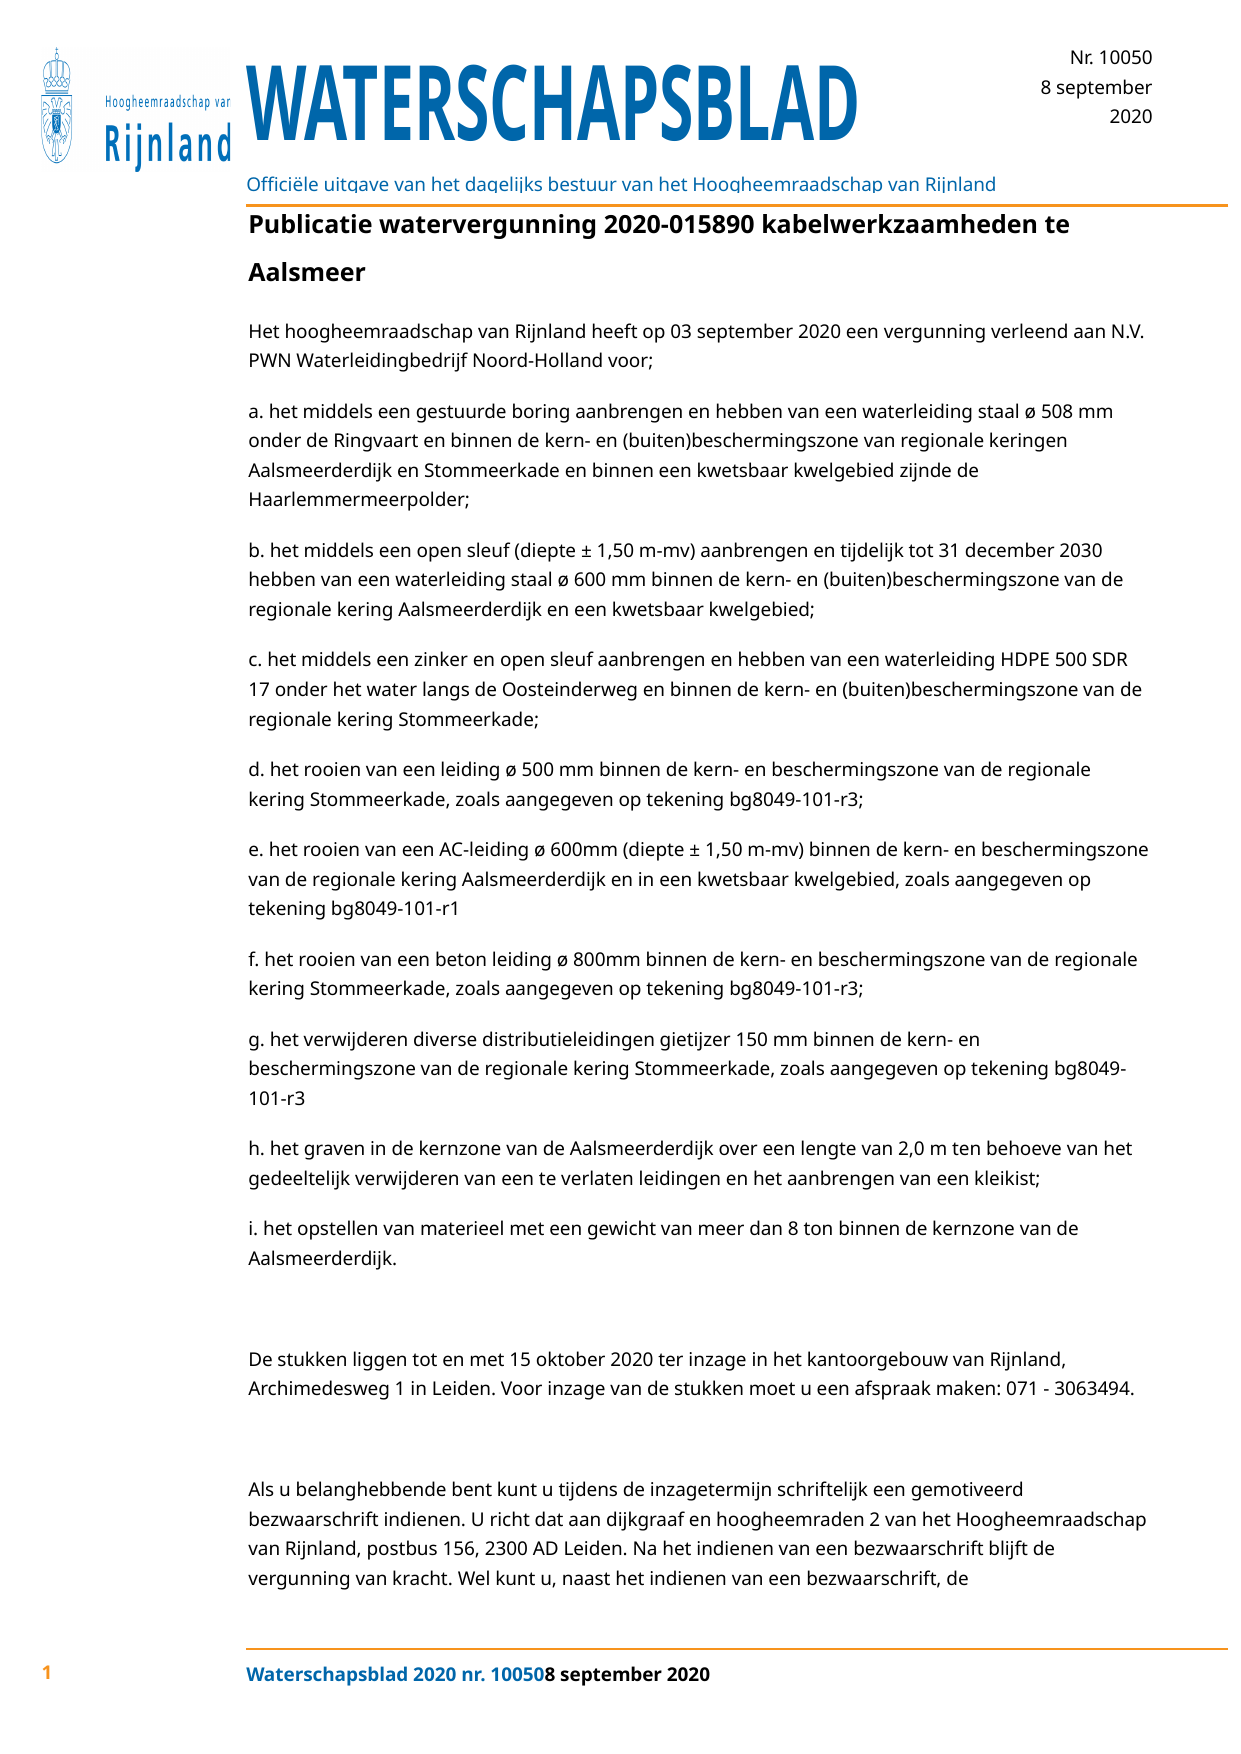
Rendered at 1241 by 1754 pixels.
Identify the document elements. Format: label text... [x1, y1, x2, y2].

text f. het rooien van een beton leiding ø 800mm binnen de kern- en beschermingszone van de regionale kering Stommeerkade, zoals aangegeven op tekening bg8049-101-r3; [248, 946, 1152, 1001]
text De stukken liggen tot en met 15 oktober 2020 ter inzage in het kantoorgebouw van Rijnland, Archimedesweg 1 in Leiden. Voor inzage van de stukken moet u een afspraak maken: 071 - 3063494. [248, 1346, 1152, 1401]
text i. het opstellen van materieel met een gewicht van meer dan 8 ton binnen de kernzone van de Aalsmeerderdijk. [248, 1215, 1152, 1271]
text Het hoogheemraadschap van Rijnland heeft op 03 september 2020 een vergunning verleend aan N.V. PWN Waterleidingbedrijf Noord-Holland voor; [248, 318, 1152, 373]
text a. het middels een gestuurde boring aanbrengen en hebben van een waterleiding staal ø 508 mm onder de Ringvaart en binnen de kern- en (buiten)beschermingszone van regionale keringen Aalsmeerderdijk en Stommeerkade en binnen een kwetsbaar kwelgebied zijnde de Haarlemmermeerpolder; [248, 398, 1152, 512]
picture [41, 47, 231, 172]
text d. het rooien van een leiding ø 500 mm binnen de kern- en beschermingszone van de regionale kering Stommeerkade, zoals aangegeven op tekening bg8049-101-r3; [248, 756, 1152, 812]
text h. het graven in de kernzone van de Aalsmeerderdijk over een lengte van 2,0 m ten behoeve van het gedeeltelijk verwijderen van een te verlaten leidingen en het aanbrengen van een kleikist; [248, 1135, 1152, 1191]
text g. het verwijderen diverse distributieleidingen gietijzer 150 mm binnen de kern- en beschermingszone van de regionale kering Stommeerkade, zoals aangegeven op tekening bg8049-101-r3 [248, 1026, 1152, 1111]
text Publicatie watervergunning 2020-015890 kabelwerkzaamheden te Aalsmeer [248, 207, 1152, 288]
text b. het middels een open sleuf (diepte ± 1,50 m-mv) aanbrengen en tijdelijk tot 31 december 2030 hebben van een waterleiding staal ø 600 mm binnen de kern- en (buiten)beschermingszone van de regionale kering Aalsmeerderdijk en een kwetsbaar kwelgebied; [248, 537, 1152, 622]
text Als u belanghebbende bent kunt u tijdens de inzagetermijn schriftelijk een gemotiveerd bezwaarschrift indienen. U richt dat aan dijkgraaf en hoogheemraden 2 van het Hoogheemraadschap van Rijnland, postbus 156, 2300 AD Leiden. Na het indienen van een bezwaarschrift blijft de vergunning van kracht. Wel kunt u, naast het indienen van een bezwaarschrift, de [248, 1476, 1152, 1591]
text c. het middels een zinker en open sleuf aanbrengen en hebben van een waterleiding HDPE 500 SDR 17 onder het water langs de Oosteinderweg en binnen de kern- en (buiten)beschermingszone van de regionale kering Stommeerkade; [248, 647, 1152, 732]
text e. het rooien van een AC-leiding ø 600mm (diepte ± 1,50 m-mv) binnen de kern- en beschermingszone van de regionale kering Aalsmeerderdijk en in een kwetsbaar kwelgebied, zoals aangegeven op tekening bg8049-101-r1 [248, 836, 1152, 921]
